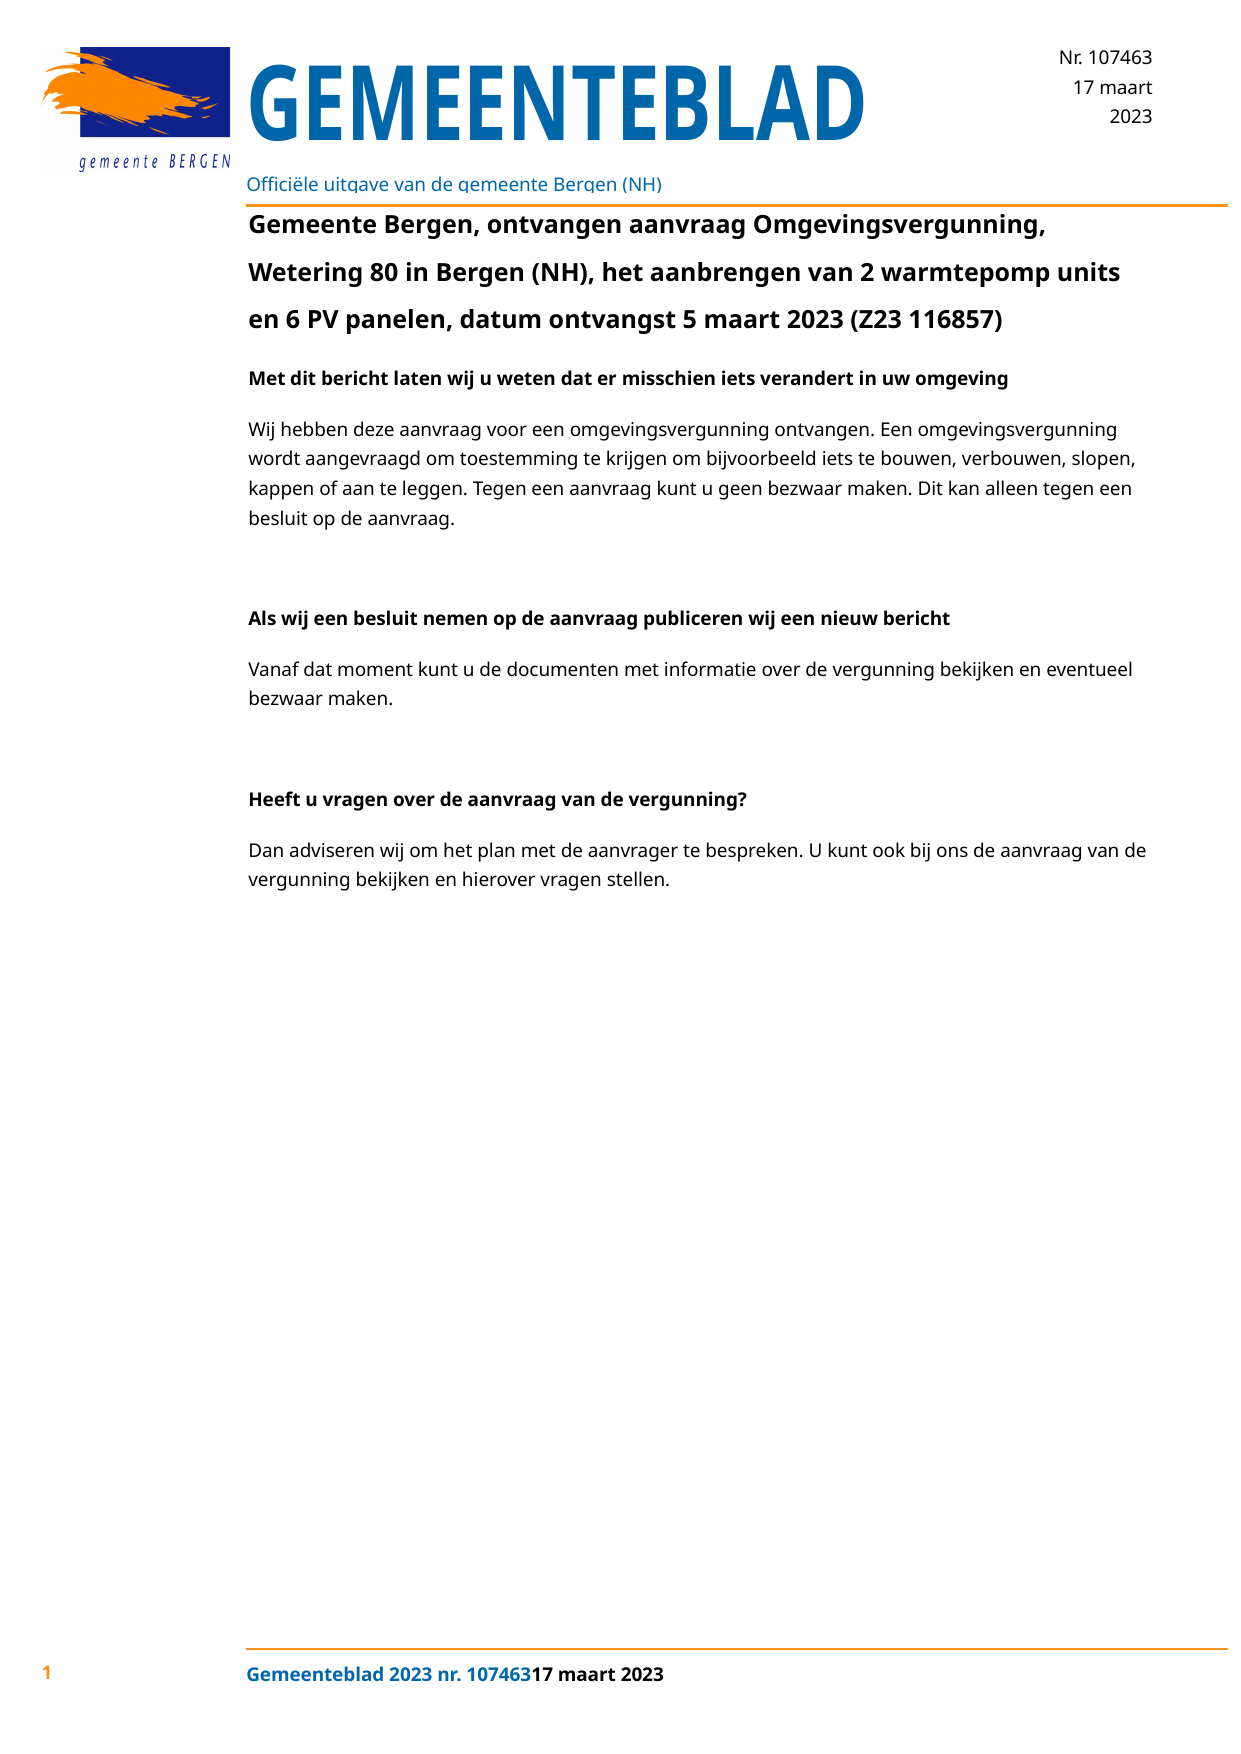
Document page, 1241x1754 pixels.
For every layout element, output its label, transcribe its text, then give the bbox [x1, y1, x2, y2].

text Met dit bericht laten wij u weten dat er misschien iets verandert in uw omgeving [248, 366, 1152, 391]
text Gemeente Bergen, ontvangen aanvraag Omgevingsvergunning, Wetering 80 in Bergen (NH), het aanbrengen van 2 warmtepomp units en 6 PV panelen, datum ontvangst 5 maart 2023 (Z23 116857) [248, 207, 1152, 336]
text Dan adviseren wij om het plan met de aanvrager te bespreken. U kunt ook bij ons de aanvraag van de vergunning bekijken en hierover vragen stellen. [248, 837, 1152, 892]
picture [41, 47, 231, 172]
text Vanaf dat moment kunt u de documenten met informatie over de vergunning bekijken en eventueel bezwaar maken. [248, 656, 1152, 711]
text Heeft u vragen over de aanvraag van de vergunning? [248, 786, 1152, 812]
text Als wij een besluit nemen op de aanvraag publiceren wij een nieuw bericht [248, 606, 1152, 631]
text Wij hebben deze aanvraag voor een omgevingsvergunning ontvangen. Een omgevingsvergunning wordt aangevraagd om toestemming te krijgen om bijvoorbeeld iets te bouwen, verbouwen, slopen, kappen of aan te leggen. Tegen een aanvraag kunt u geen bezwaar maken. Dit kan alleen tegen een besluit op de aanvraag. [248, 416, 1152, 530]
